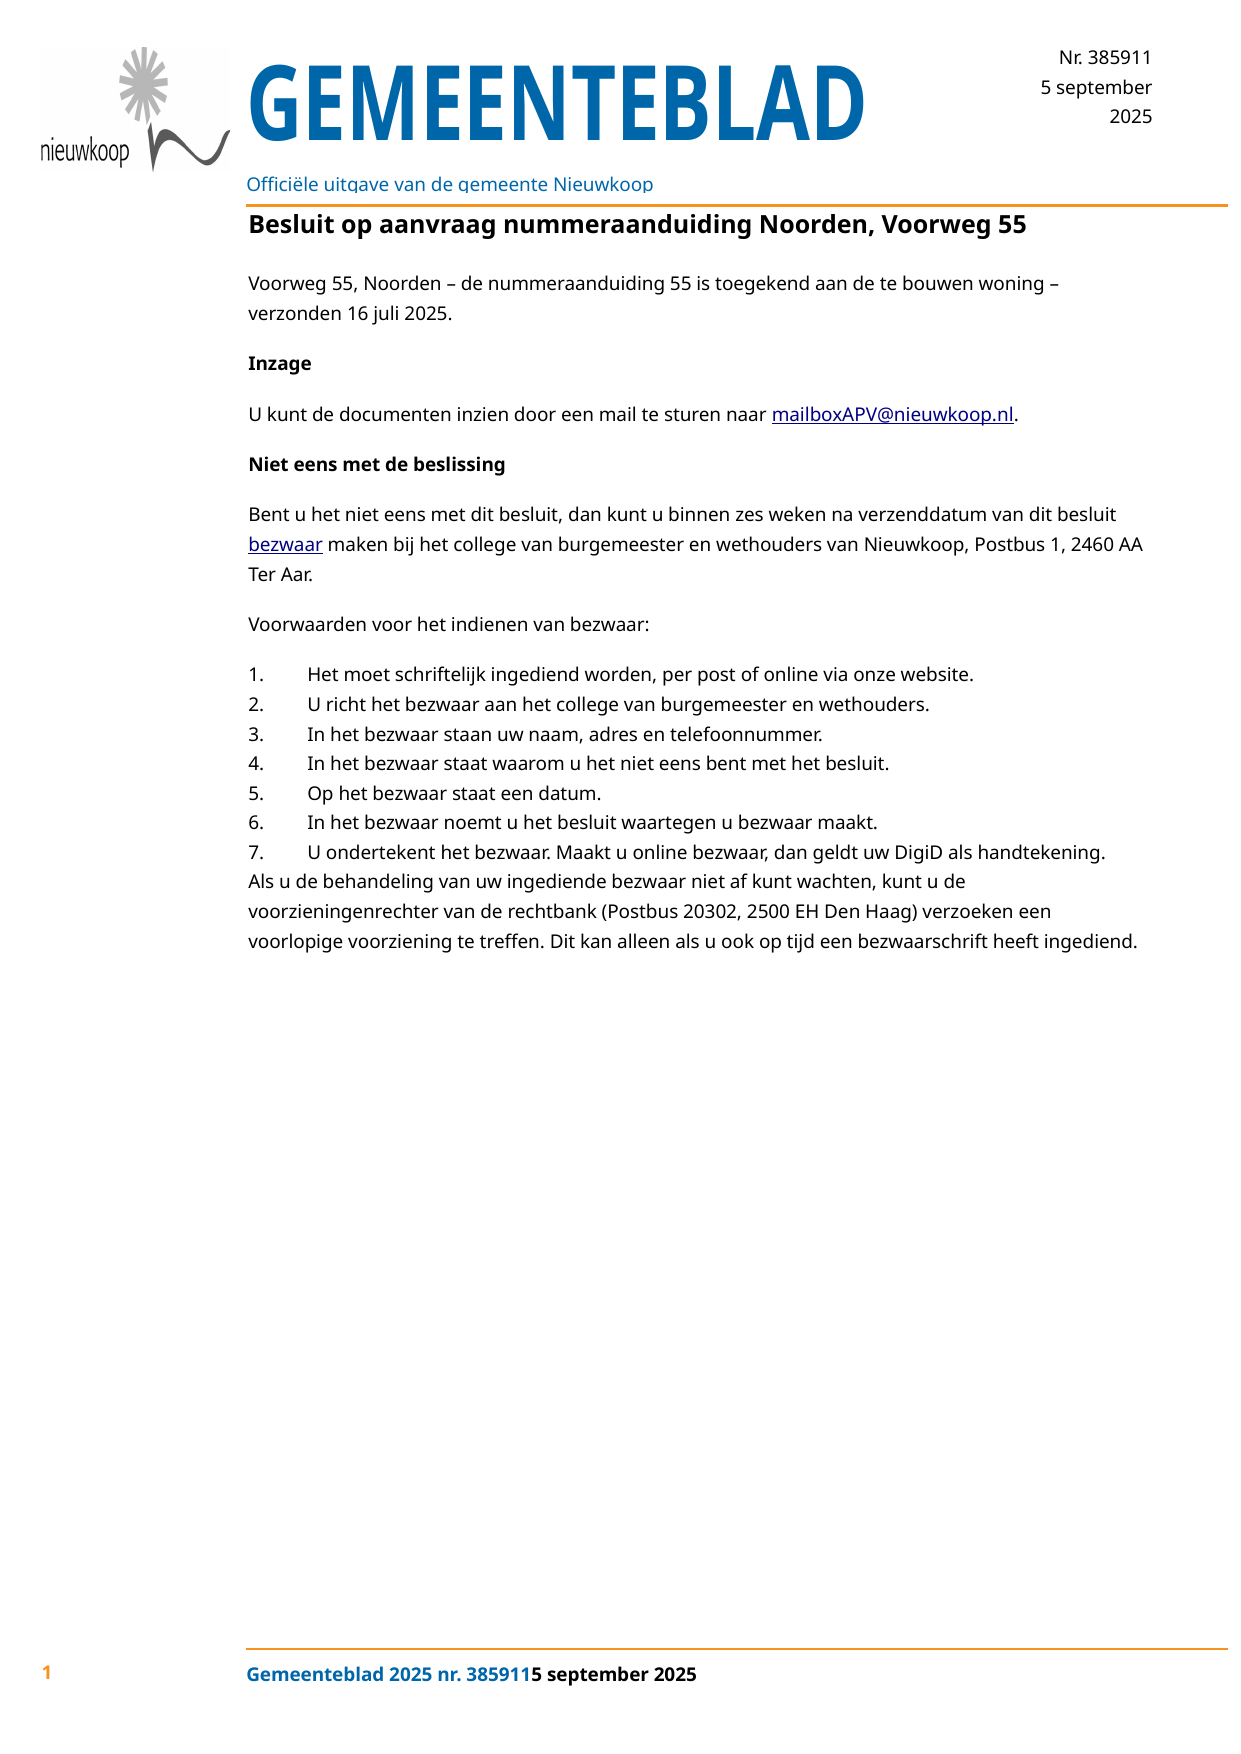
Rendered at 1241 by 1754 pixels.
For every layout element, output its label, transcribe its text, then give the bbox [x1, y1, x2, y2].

list U richt het bezwaar aan het college van burgemeester en wethouders. [248, 691, 1152, 717]
text Bent u het niet eens met dit besluit, dan kunt u binnen zes weken na verzenddatum van dit besluit bezwaar maken bij het college van burgemeester en wethouders van Nieuwkoop, Postbus 1, 2460 AA Ter Aar. [248, 502, 1152, 586]
list U ondertekent het bezwaar. Maakt u online bezwaar, dan geldt uw DigiD als handtekening. [248, 839, 1152, 865]
text Inzage [248, 350, 1152, 376]
list Op het bezwaar staat een datum. [248, 780, 1152, 806]
list In het bezwaar staat waarom u het niet eens bent met het besluit. [248, 750, 1152, 776]
text Als u de behandeling van uw ingediende bezwaar niet af kunt wachten, kunt u de voorzieningenrechter van de rechtbank (Postbus 20302, 2500 EH Den Haag) verzoeken een voorlopige voorziening te treffen. Dit kan alleen als u ook op tijd een bezwaarschrift heeft ingediend. [248, 869, 1152, 953]
text U kunt de documenten inzien door een mail te sturen naar mailboxAPV@nieuwkoop.nl. [248, 401, 1152, 426]
text Voorwaarden voor het indienen van bezwaar: [248, 611, 1152, 637]
text Niet eens met de beslissing [248, 451, 1152, 477]
text Voorweg 55, Noorden – de nummeraanduiding 55 is toegekend aan de te bouwen woning – verzonden 16 juli 2025. [248, 270, 1152, 326]
list In het bezwaar noemt u het besluit waartegen u bezwaar maakt. [248, 809, 1152, 835]
text Besluit op aanvraag nummeraanduiding Noorden, Voorweg 55 [248, 207, 1152, 241]
list In het bezwaar staan uw naam, adres en telefoonnummer. [248, 721, 1152, 746]
picture [41, 47, 231, 172]
list Het moet schriftelijk ingediend worden, per post of online via onze website. [248, 662, 1152, 687]
